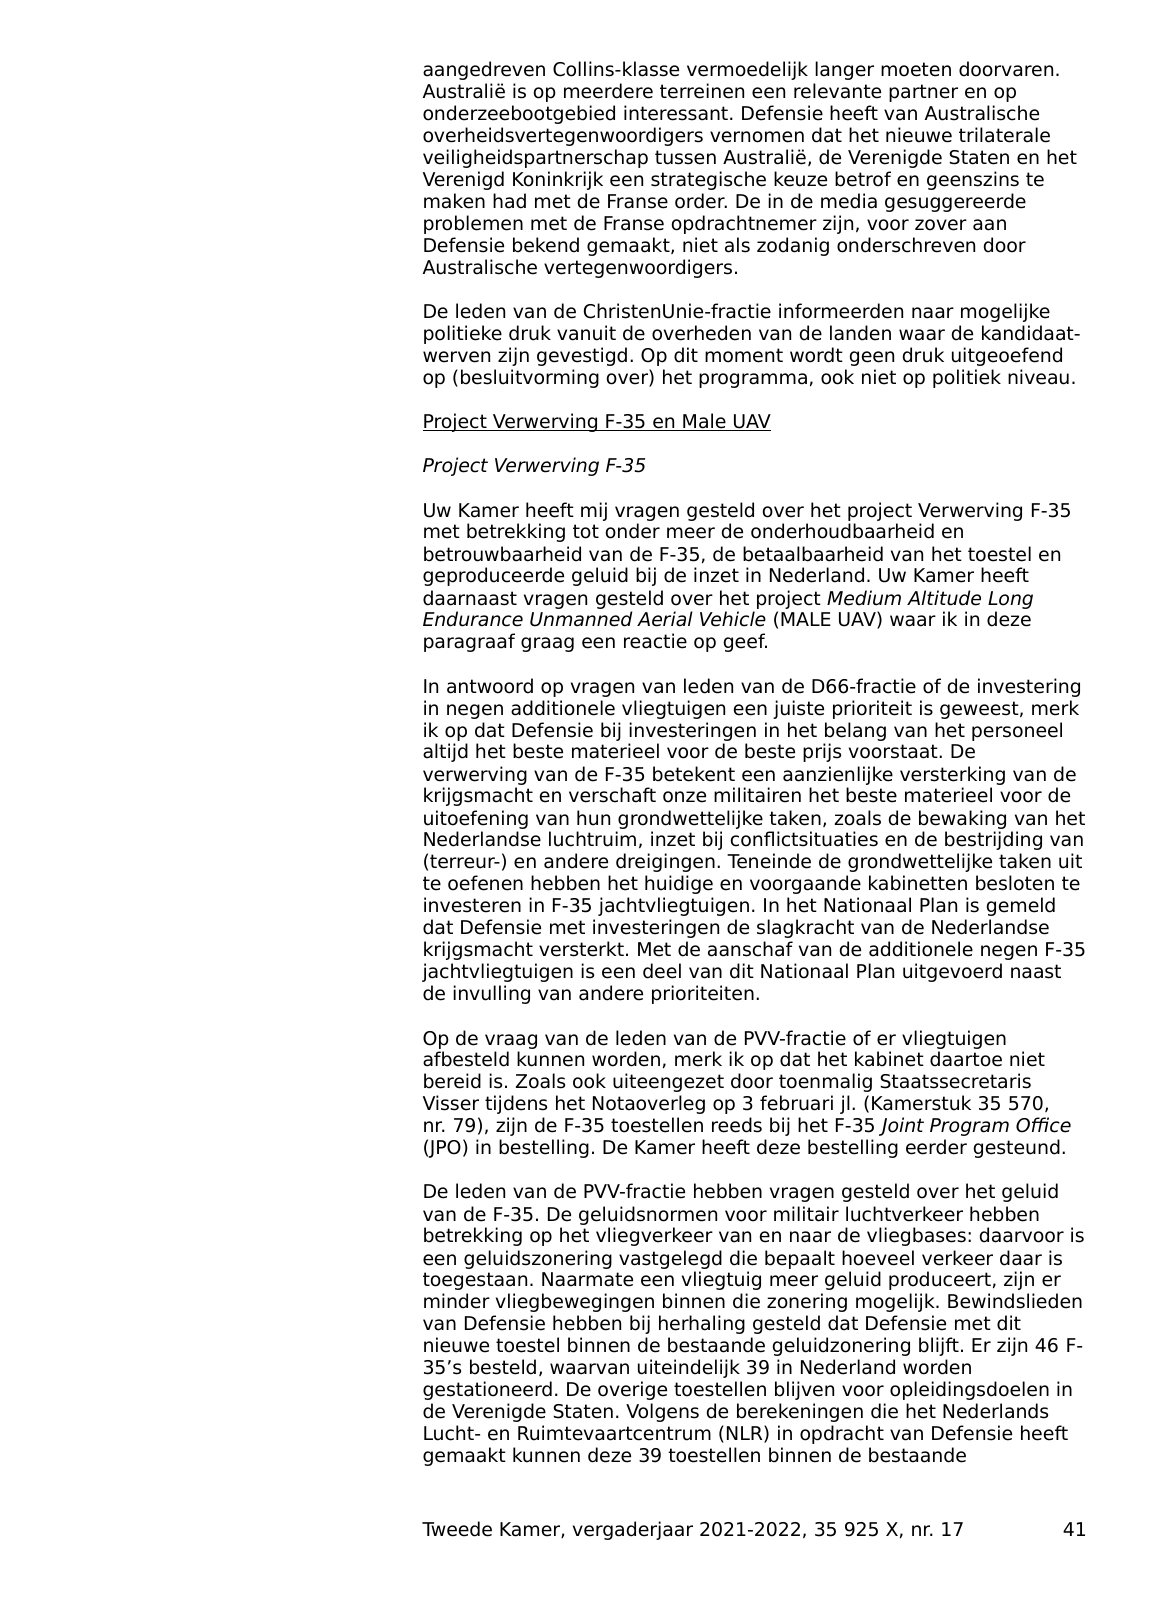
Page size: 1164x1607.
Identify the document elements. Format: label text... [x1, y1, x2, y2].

text Uw Kamer heeft mij vragen gesteld over het project Verwerving F-35 met betrekking tot onder meer de onderhoudbaarheid en betrouwbaarheid van de F-35, de betaalbaarheid van het toestel en geproduceerde geluid bij de inzet in Nederland. Uw Kamer heeft daarnaast vragen gesteld over het project Medium Altitude Long Endurance Unmanned Aerial Vehicle (MALE UAV) waar ik in deze paragraaf graag een reactie op geef. [422, 499, 1087, 653]
text De leden van de PVV-fractie hebben vragen gesteld over het geluid van de F-35. De geluidsnormen voor militair luchtverkeer hebben betrekking op het vliegverkeer van en naar de vliegbases: daarvoor is een geluidszonering vastgelegd die bepaalt hoeveel verkeer daar is toegestaan. Naarmate een vliegtuig meer geluid produceert, zijn er minder vliegbewegingen binnen die zonering mogelijk. Bewindslieden van Defensie hebben bij herhaling gesteld dat Defensie met dit nieuwe toestel binnen de bestaande geluidzonering blijft. Er zijn 46 F-35’s besteld, waarvan uiteindelijk 39 in Nederland worden gestationeerd. De overige toestellen blijven voor opleidingsdoelen in de Verenigde Staten. Volgens de berekeningen die het Nederlands Lucht- en Ruimtevaartcentrum (NLR) in opdracht van Defensie heeft gemaakt kunnen deze 39 toestellen binnen de bestaande [422, 1181, 1087, 1467]
text aangedreven Collins-klasse vermoedelijk langer moeten doorvaren. Australië is op meerdere terreinen een relevante partner en op onderzeebootgebied interessant. Defensie heeft van Australische overheidsvertegenwoordigers vernomen dat het nieuwe trilaterale veiligheidspartnerschap tussen Australië, de Verenigde Staten en het Verenigd Koninkrijk een strategische keuze betrof en geenszins te maken had met de Franse order. De in de media gesuggereerde problemen met de Franse opdrachtnemer zijn, voor zover aan Defensie bekend gemaakt, niet als zodanig onderschreven door Australische vertegenwoordigers. [422, 59, 1087, 279]
subtitle Project Verwerving F-35 [422, 455, 1087, 477]
subtitle Project Verwerving F-35 en Male UAV [422, 411, 1087, 433]
text De leden van de ChristenUnie-fractie informeerden naar mogelijke politieke druk vanuit de overheden van de landen waar de kandidaat-werven zijn gevestigd. Op dit moment wordt geen druk uitgeoefend op (besluitvorming over) het programma, ook niet op politiek niveau. [422, 301, 1087, 389]
text Op de vraag van de leden van de PVV-fractie of er vliegtuigen afbesteld kunnen worden, merk ik op dat het kabinet daartoe niet bereid is. Zoals ook uiteengezet door toenmalig Staatssecretaris Visser tijdens het Notaoverleg op 3 februari jl. (Kamerstuk 35 570, nr. 79), zijn de F-35 toestellen reeds bij het F-35 Joint Program Office (JPO) in bestelling. De Kamer heeft deze bestelling eerder gesteund. [422, 1027, 1087, 1159]
text In antwoord op vragen van leden van de D66-fractie of de investering in negen additionele vliegtuigen een juiste prioriteit is geweest, merk ik op dat Defensie bij investeringen in het belang van het personeel altijd het beste materieel voor de beste prijs voorstaat. De verwerving van de F-35 betekent een aanzienlijke versterking van de krijgsmacht en verschaft onze militairen het beste materieel voor de uitoefening van hun grondwettelijke taken, zoals de bewaking van het Nederlandse luchtruim, inzet bij conflictsituaties en de bestrijding van (terreur-) en andere dreigingen. Teneinde de grondwettelijke taken uit te oefenen hebben het huidige en voorgaande kabinetten besloten te investeren in F-35 jachtvliegtuigen. In het Nationaal Plan is gemeld dat Defensie met investeringen de slagkracht van de Nederlandse krijgsmacht versterkt. Met de aanschaf van de additionele negen F-35 jachtvliegtuigen is een deel van dit Nationaal Plan uitgevoerd naast de invulling van andere prioriteiten. [422, 676, 1087, 1005]
